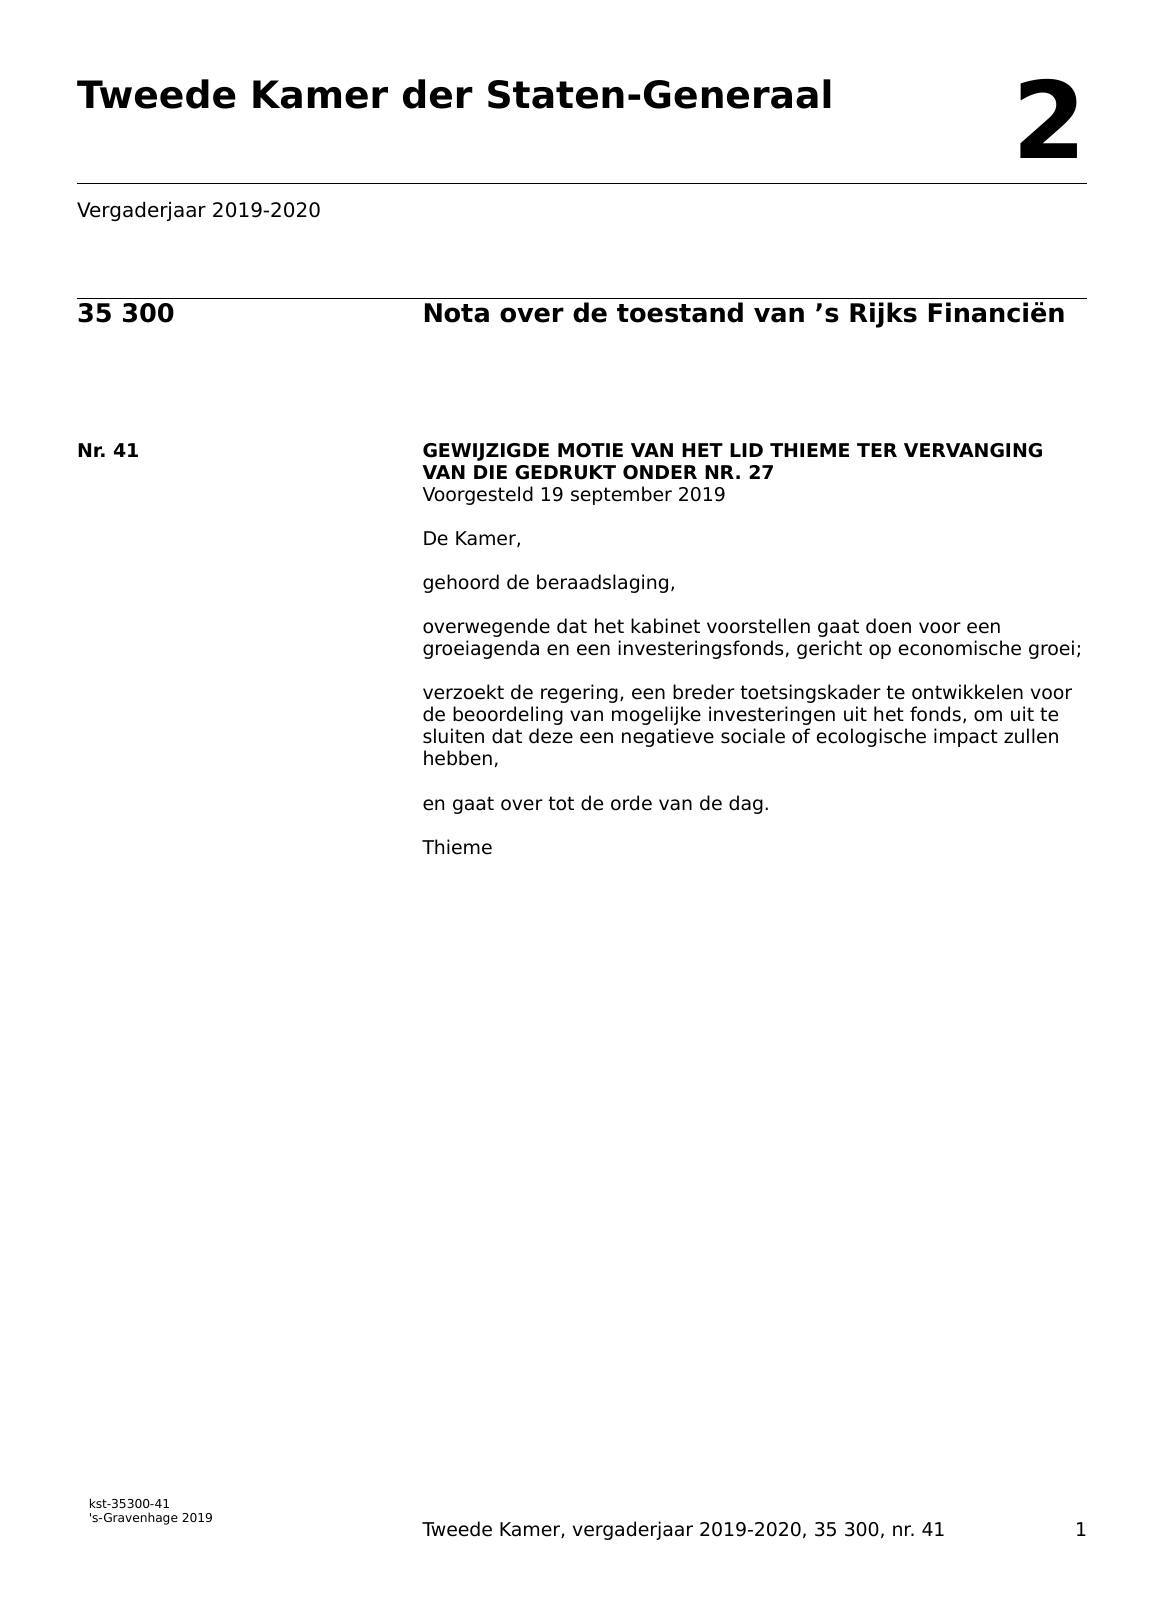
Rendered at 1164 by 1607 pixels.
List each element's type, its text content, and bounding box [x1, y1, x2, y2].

table_header Tweede Kamer der Staten-Generaal [77, 59, 886, 183]
text 's-Gravenhage 2019 [88, 1511, 323, 1525]
text gehoord de beraadslaging, [422, 572, 1087, 594]
table_header 2 [886, 59, 1087, 183]
text Voorgesteld 19 september 2019 [422, 484, 1087, 506]
table_cell Vergaderjaar 2019-2020 [77, 184, 1087, 298]
text overwegende dat het kabinet voorstellen gaat doen voor een groeiagenda en een investeringsfonds, gericht op economische groei; [422, 616, 1087, 660]
text Thieme [422, 837, 1087, 858]
text kst-35300-41 [88, 1497, 323, 1511]
text en gaat over tot de orde van de dag. [422, 792, 1087, 814]
text De Kamer, [422, 528, 1087, 550]
text verzoekt de regering, een breder toetsingskader te ontwikkelen voor de beoordeling van mogelijke investeringen uit het fonds, om uit te sluiten dat deze een negatieve sociale of ecologische impact zullen hebben, [422, 682, 1087, 770]
subtitle 35 300 Nota over de toestand van ’s Rijks Financiën [77, 299, 1087, 329]
subtitle Nr. 41 GEWIJZIGDE MOTIE VAN HET LID THIEME TER VERVANGING VAN DIE GEDRUKT ONDER NR. 27 [77, 440, 1087, 484]
